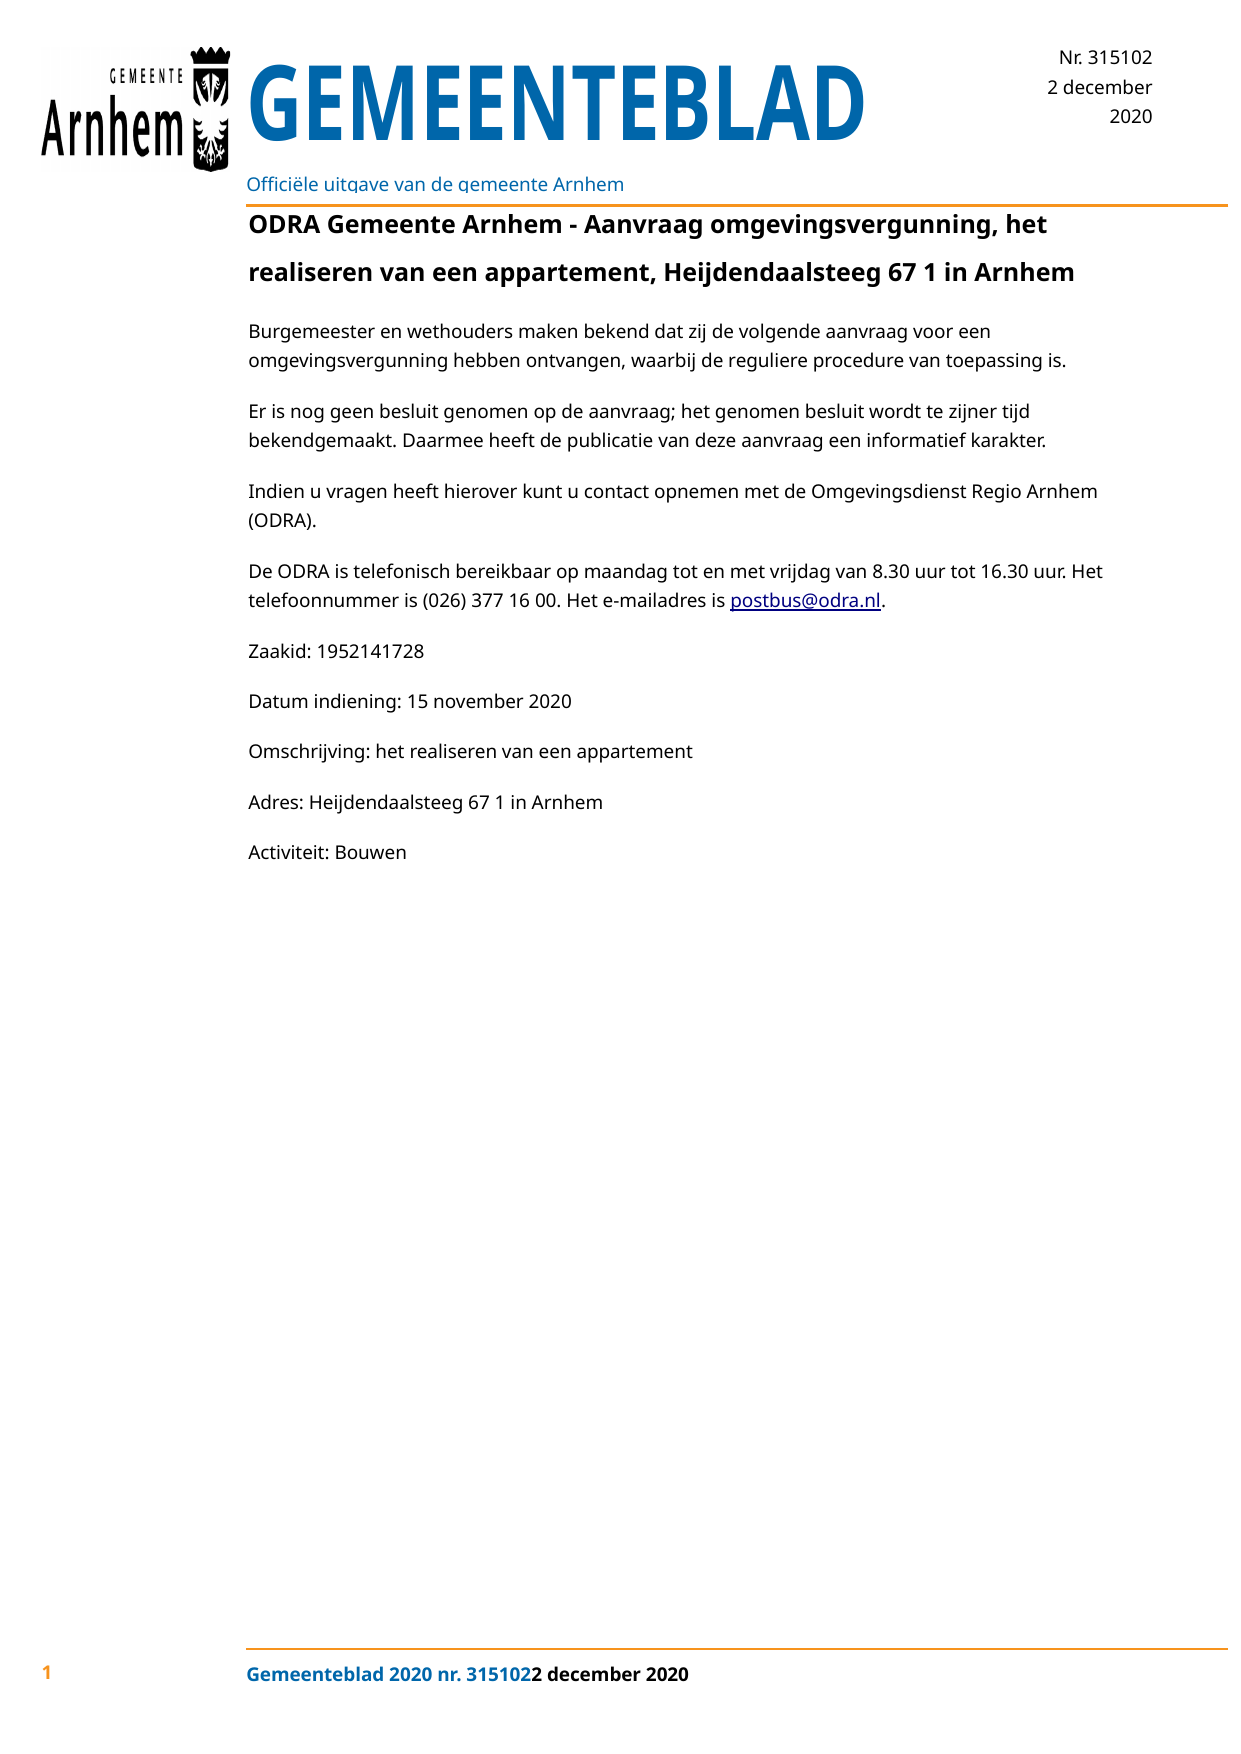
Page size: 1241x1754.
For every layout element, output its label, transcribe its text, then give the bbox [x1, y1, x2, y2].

text Zaakid: 1952141728 [248, 638, 1152, 664]
picture [41, 47, 231, 172]
text De ODRA is telefonisch bereikbaar op maandag tot en met vrijdag van 8.30 uur tot 16.30 uur. Het telefoonnummer is (026) 377 16 00. Het e-mailadres is postbus@odra.nl. [248, 558, 1152, 613]
text Adres: Heijdendaalsteeg 67 1 in Arnhem [248, 789, 1152, 815]
text Datum indiening: 15 november 2020 [248, 688, 1152, 714]
text Omschrijving: het realiseren van een appartement [248, 739, 1152, 764]
text Indien u vragen heeft hierover kunt u contact opnemen met de Omgevingsdienst Regio Arnhem (ODRA). [248, 478, 1152, 533]
text Activiteit: Bouwen [248, 839, 1152, 865]
text ODRA Gemeente Arnhem - Aanvraag omgevingsvergunning, het realiseren van een appartement, Heijdendaalsteeg 67 1 in Arnhem [248, 207, 1152, 288]
text Burgemeester en wethouders maken bekend dat zij de volgende aanvraag voor een omgevingsvergunning hebben ontvangen, waarbij de reguliere procedure van toepassing is. [248, 318, 1152, 373]
text Er is nog geen besluit genomen op de aanvraag; het genomen besluit wordt te zijner tijd bekendgemaakt. Daarmee heeft de publicatie van deze aanvraag een informatief karakter. [248, 398, 1152, 453]
